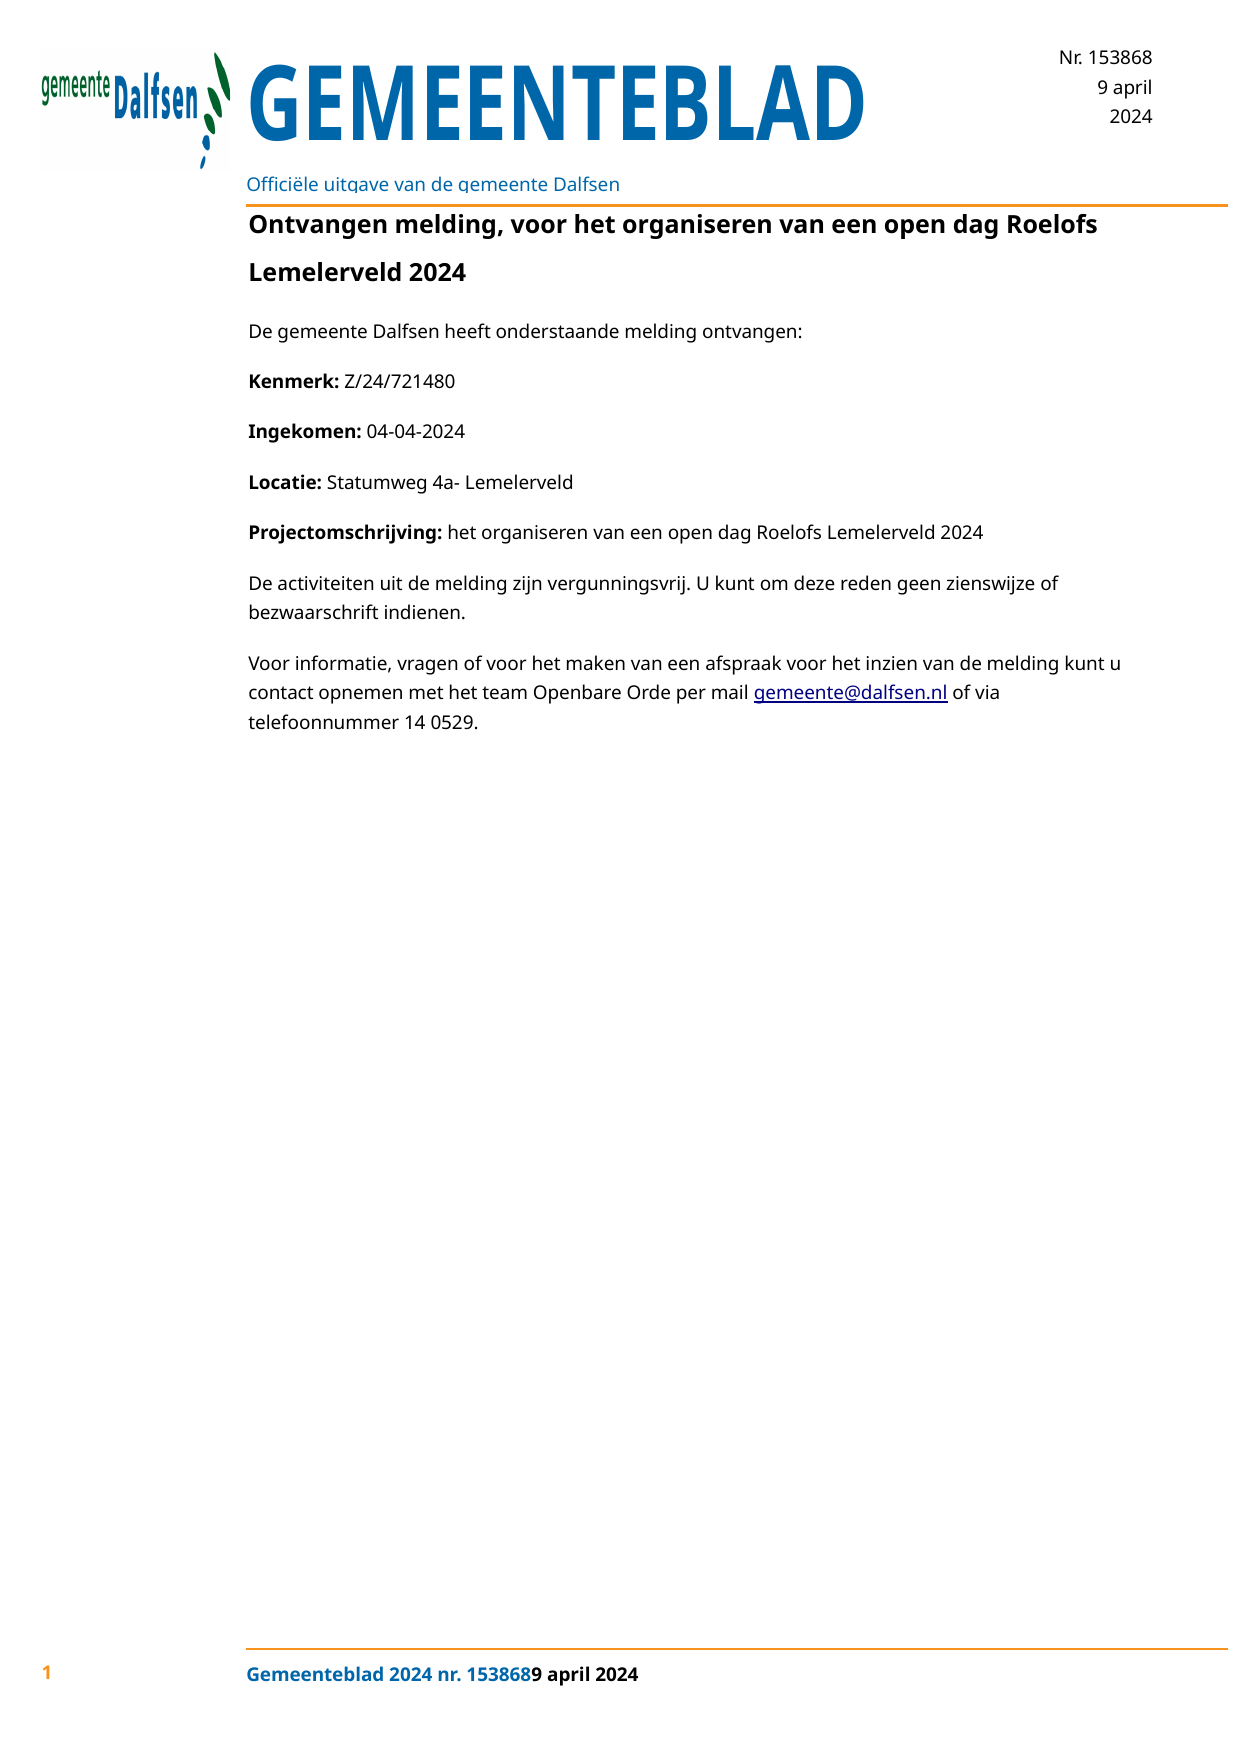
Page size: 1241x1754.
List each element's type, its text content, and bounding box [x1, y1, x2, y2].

picture [41, 47, 231, 172]
text Voor informatie, vragen of voor het maken van een afspraak voor het inzien van de melding kunt u contact opnemen met het team Openbare Orde per mail gemeente@dalfsen.nl of via telefoonnummer 14 0529. [248, 650, 1152, 735]
text De activiteiten uit de melding zijn vergunningsvrij. U kunt om deze reden geen zienswijze of bezwaarschrift indienen. [248, 570, 1152, 625]
text Ontvangen melding, voor het organiseren van een open dag Roelofs Lemelerveld 2024 [248, 207, 1152, 288]
text Ingekomen: 04-04-2024 [248, 419, 1152, 444]
text Locatie: Statumweg 4a- Lemelerveld [248, 469, 1152, 495]
text De gemeente Dalfsen heeft onderstaande melding ontvangen: [248, 318, 1152, 344]
text Projectomschrijving: het organiseren van een open dag Roelofs Lemelerveld 2024 [248, 519, 1152, 545]
text Kenmerk: Z/24/721480 [248, 368, 1152, 394]
